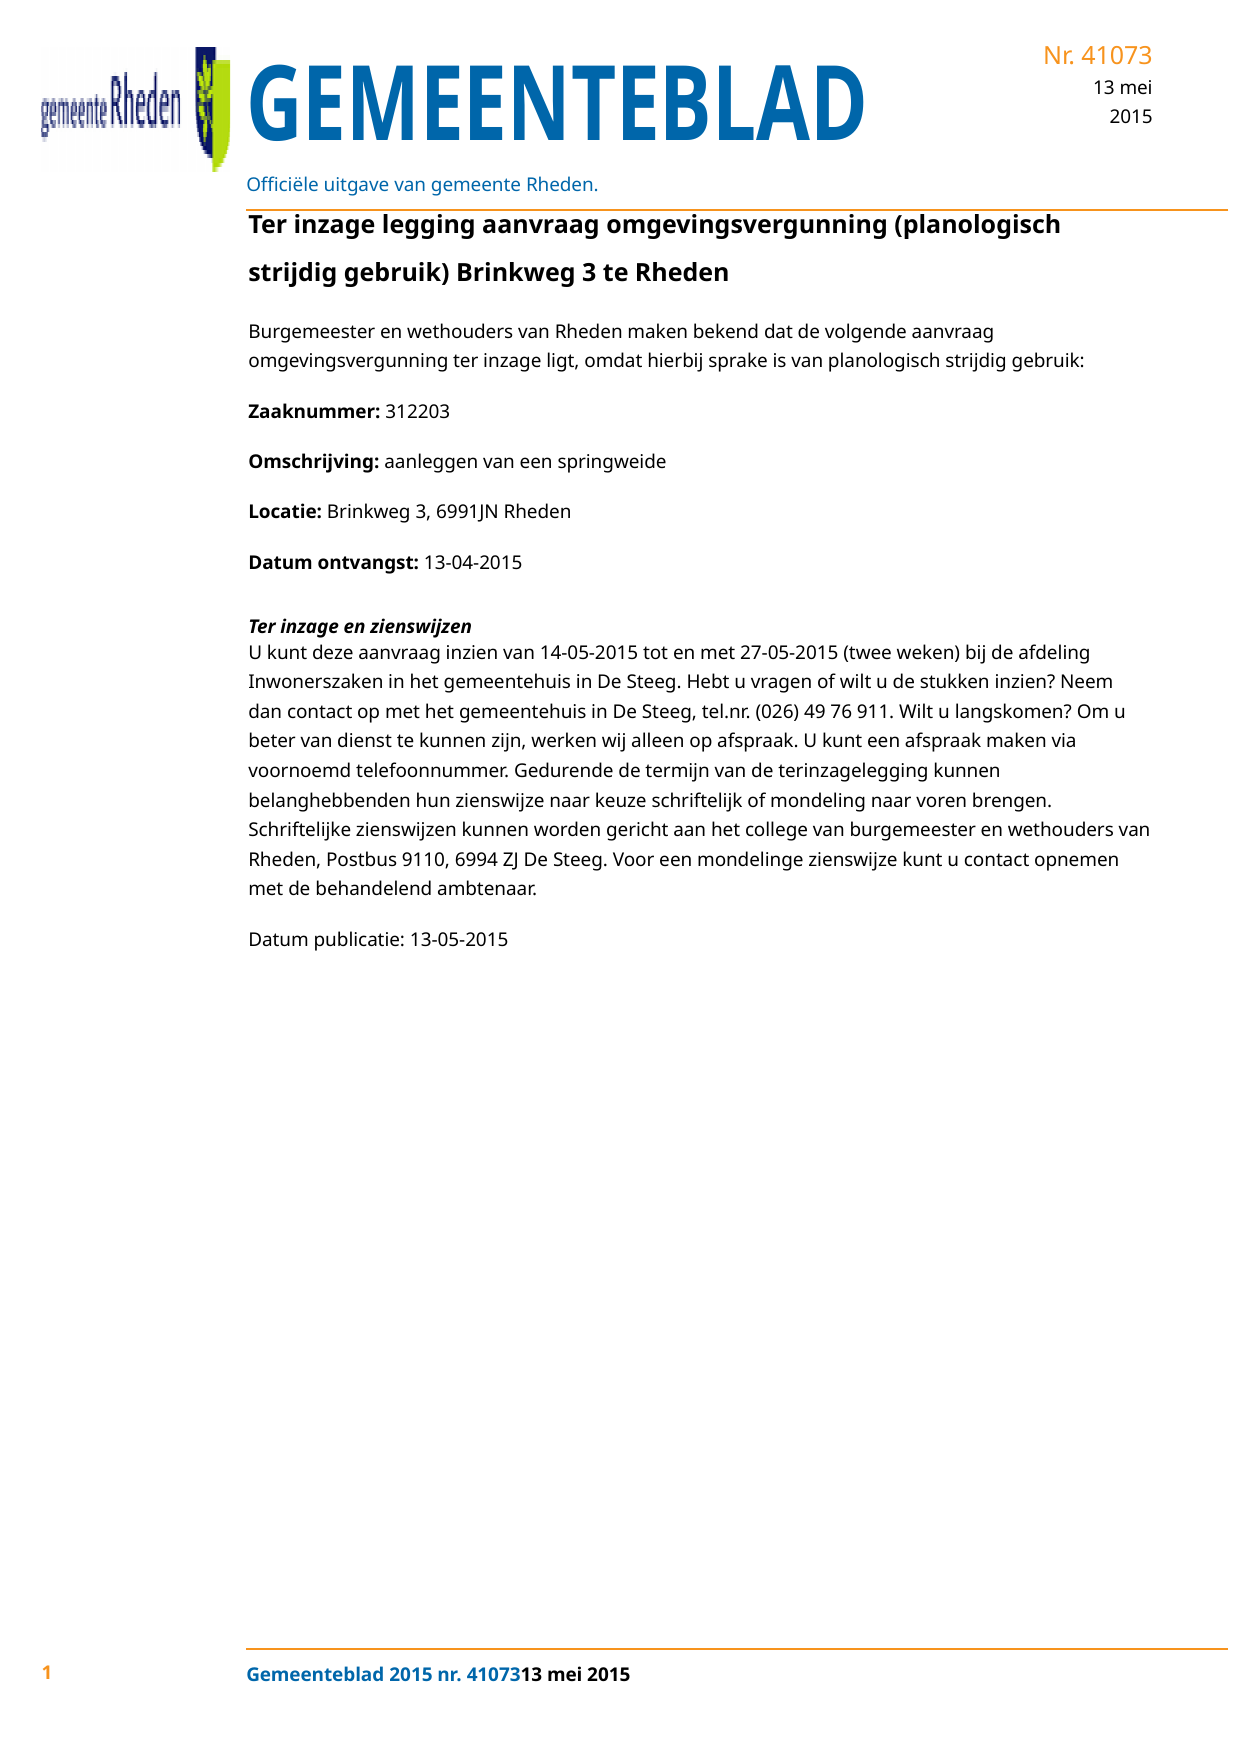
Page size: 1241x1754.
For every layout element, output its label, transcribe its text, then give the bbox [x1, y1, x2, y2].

text Omschrijving: aanleggen van een springweide [248, 448, 1152, 474]
text Datum ontvangst: 13-04-2015 [248, 549, 1152, 575]
text Burgemeester en wethouders van Rheden maken bekend dat de volgende aanvraag omgevingsvergunning ter inzage ligt, omdat hierbij sprake is van planologisch strijdig gebruik: [248, 318, 1152, 373]
text U kunt deze aanvraag inzien van 14-05-2015 tot en met 27-05-2015 (twee weken) bij de afdeling Inwonerszaken in het gemeentehuis in De Steeg. Hebt u vragen of wilt u de stukken inzien? Neem dan contact op met het gemeentehuis in De Steeg, tel.nr. (026) 49 76 911. Wilt u langskomen? Om u beter van dienst te kunnen zijn, werken wij alleen op afspraak. U kunt een afspraak maken via voornoemd telefoonnummer. Gedurende de termijn van de terinzagelegging kunnen belanghebbenden hun zienswijze naar keuze schriftelijk of mondeling naar voren brengen. Schriftelijke zienswijzen kunnen worden gericht aan het college van burgemeester en wethouders van Rheden, Postbus 9110, 6994 ZJ De Steeg. Voor een mondelinge zienswijze kunt u contact opnemen met de behandelend ambtenaar. [248, 639, 1152, 901]
text Datum publicatie: 13-05-2015 [248, 926, 1152, 952]
text Locatie: Brinkweg 3, 6991JN Rheden [248, 499, 1152, 524]
text Zaaknummer: 312203 [248, 398, 1152, 424]
picture [41, 47, 231, 172]
text Ter inzage en zienswijzen [248, 613, 1152, 639]
text Ter inzage legging aanvraag omgevingsvergunning (planologisch strijdig gebruik) Brinkweg 3 te Rheden [248, 211, 1152, 288]
